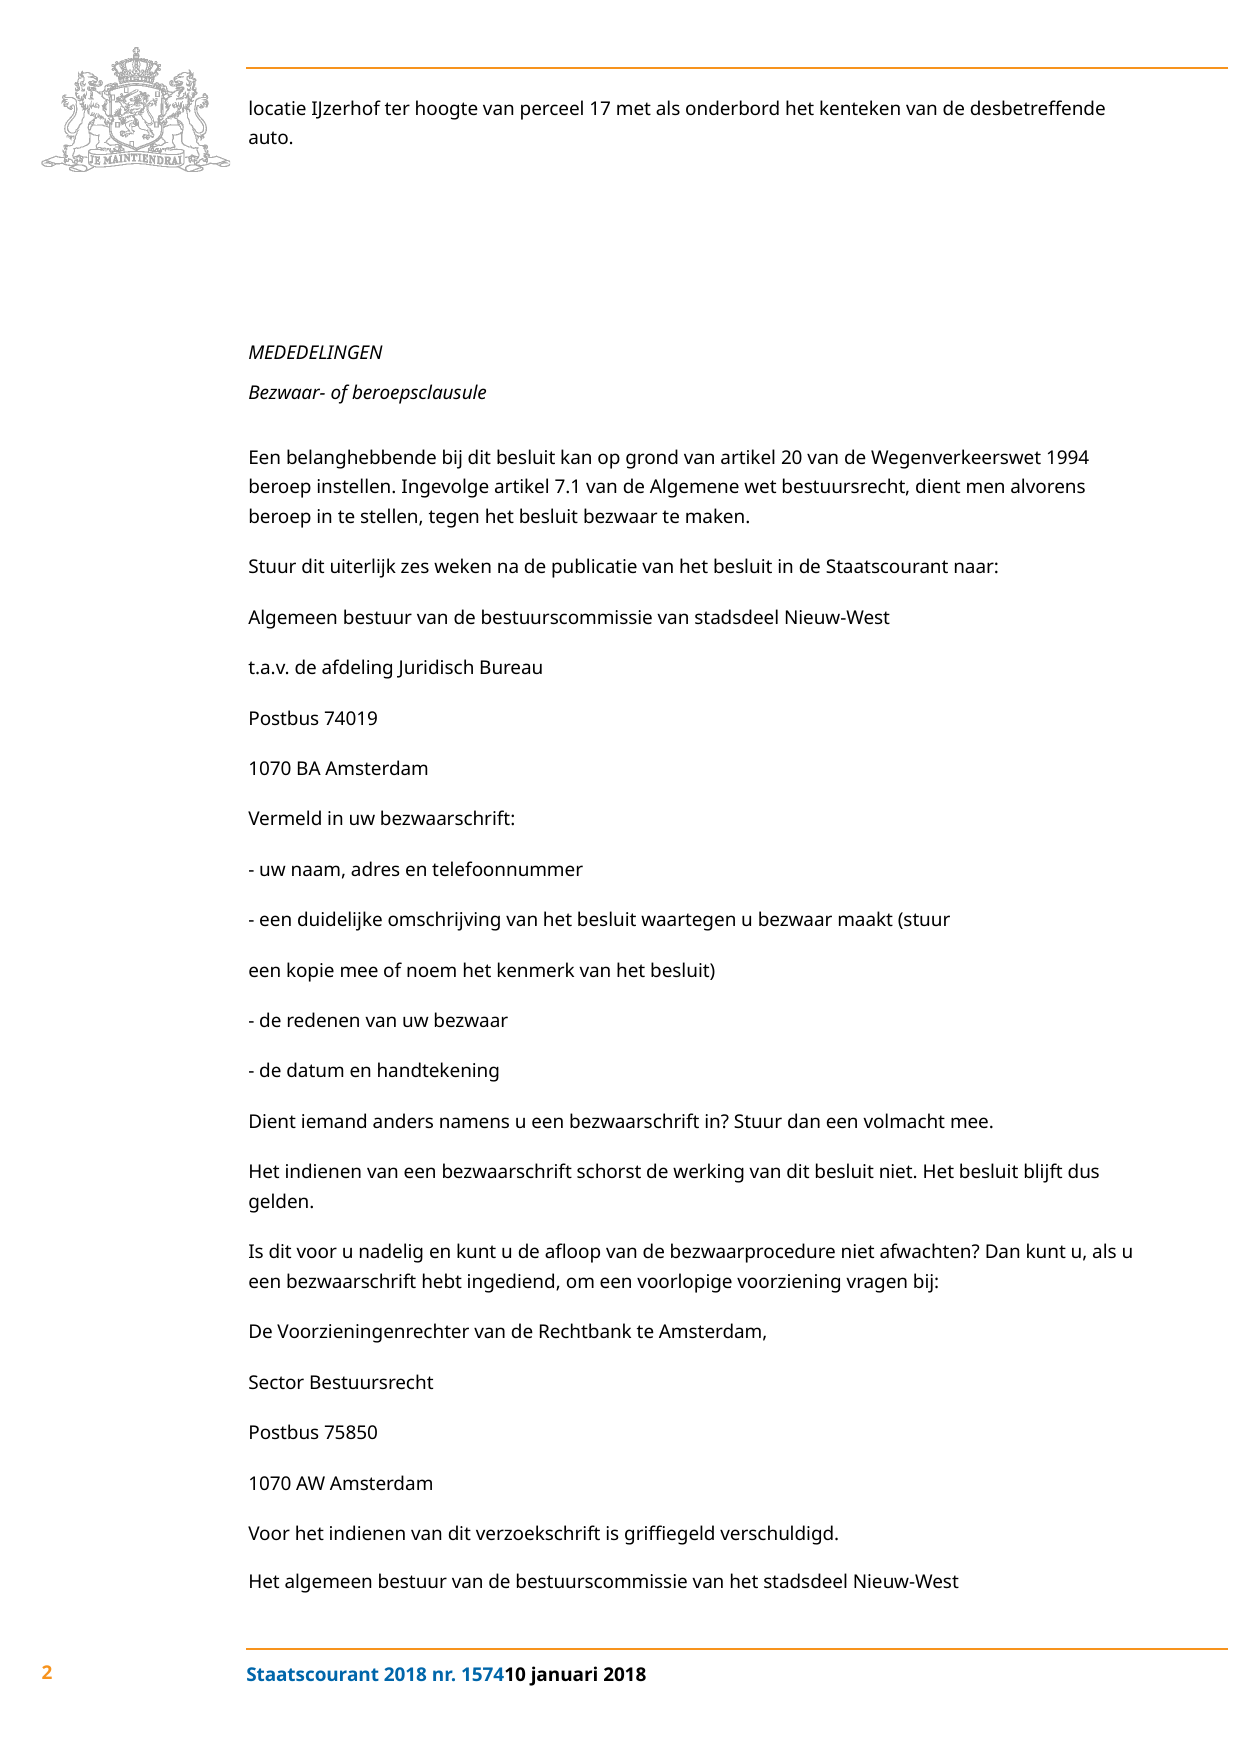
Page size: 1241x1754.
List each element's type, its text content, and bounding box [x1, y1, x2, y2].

text Het algemeen bestuur van de bestuurscommissie van het stadsdeel Nieuw-West [248, 1568, 1152, 1594]
text 1070 AW Amsterdam [248, 1470, 1152, 1495]
text Voor het indienen van dit verzoekschrift is griffiegeld verschuldigd. [248, 1520, 1152, 1546]
text De Voorzieningenrechter van de Rechtbank te Amsterdam, [248, 1318, 1152, 1344]
text Het indienen van een bezwaarschrift schorst de werking van dit besluit niet. Het besluit blijft dus gelden. [248, 1158, 1152, 1214]
text MEDEDELINGEN [248, 339, 1152, 365]
text t.a.v. de afdeling Juridisch Bureau [248, 654, 1152, 680]
text Een belanghebbende bij dit besluit kan op grond van artikel 20 van de Wegenverkeerswet 1994 beroep instellen. Ingevolge artikel 7.1 van de Algemene wet bestuursrecht, dient men alvorens beroep in te stellen, tegen het besluit bezwaar te maken. [248, 444, 1152, 529]
text Dient iemand anders namens u een bezwaarschrift in? Stuur dan een volmacht mee. [248, 1108, 1152, 1134]
text Vermeld in uw bezwaarschrift: [248, 806, 1152, 831]
text Bezwaar- of beroepsclausule [248, 379, 1152, 404]
text Algemeen bestuur van de bestuurscommissie van stadsdeel Nieuw-West [248, 604, 1152, 629]
text Stuur dit uiterlijk zes weken na de publicatie van het besluit in de Staatscourant naar: [248, 553, 1152, 579]
text - uw naam, adres en telefoonnummer [248, 856, 1152, 882]
text Sector Bestuursrecht [248, 1369, 1152, 1394]
text Postbus 75850 [248, 1419, 1152, 1445]
text 1070 BA Amsterdam [248, 755, 1152, 781]
text een kopie mee of noem het kenmerk van het besluit) [248, 957, 1152, 982]
text Postbus 74019 [248, 705, 1152, 730]
text Is dit voor u nadelig en kunt u de afloop van de bezwaarprocedure niet afwachten? Dan kunt u, als u een bezwaarschrift hebt ingediend, om een voorlopige voorziening vragen bij: [248, 1238, 1152, 1294]
text - een duidelijke omschrijving van het besluit waartegen u bezwaar maakt (stuur [248, 906, 1152, 932]
text locatie IJzerhof ter hoogte van perceel 17 met als onderbord het kenteken van de desbetreffende auto. [248, 95, 1152, 150]
text - de redenen van uw bezwaar [248, 1007, 1152, 1033]
text - de datum en handtekening [248, 1058, 1152, 1083]
picture [41, 47, 231, 172]
